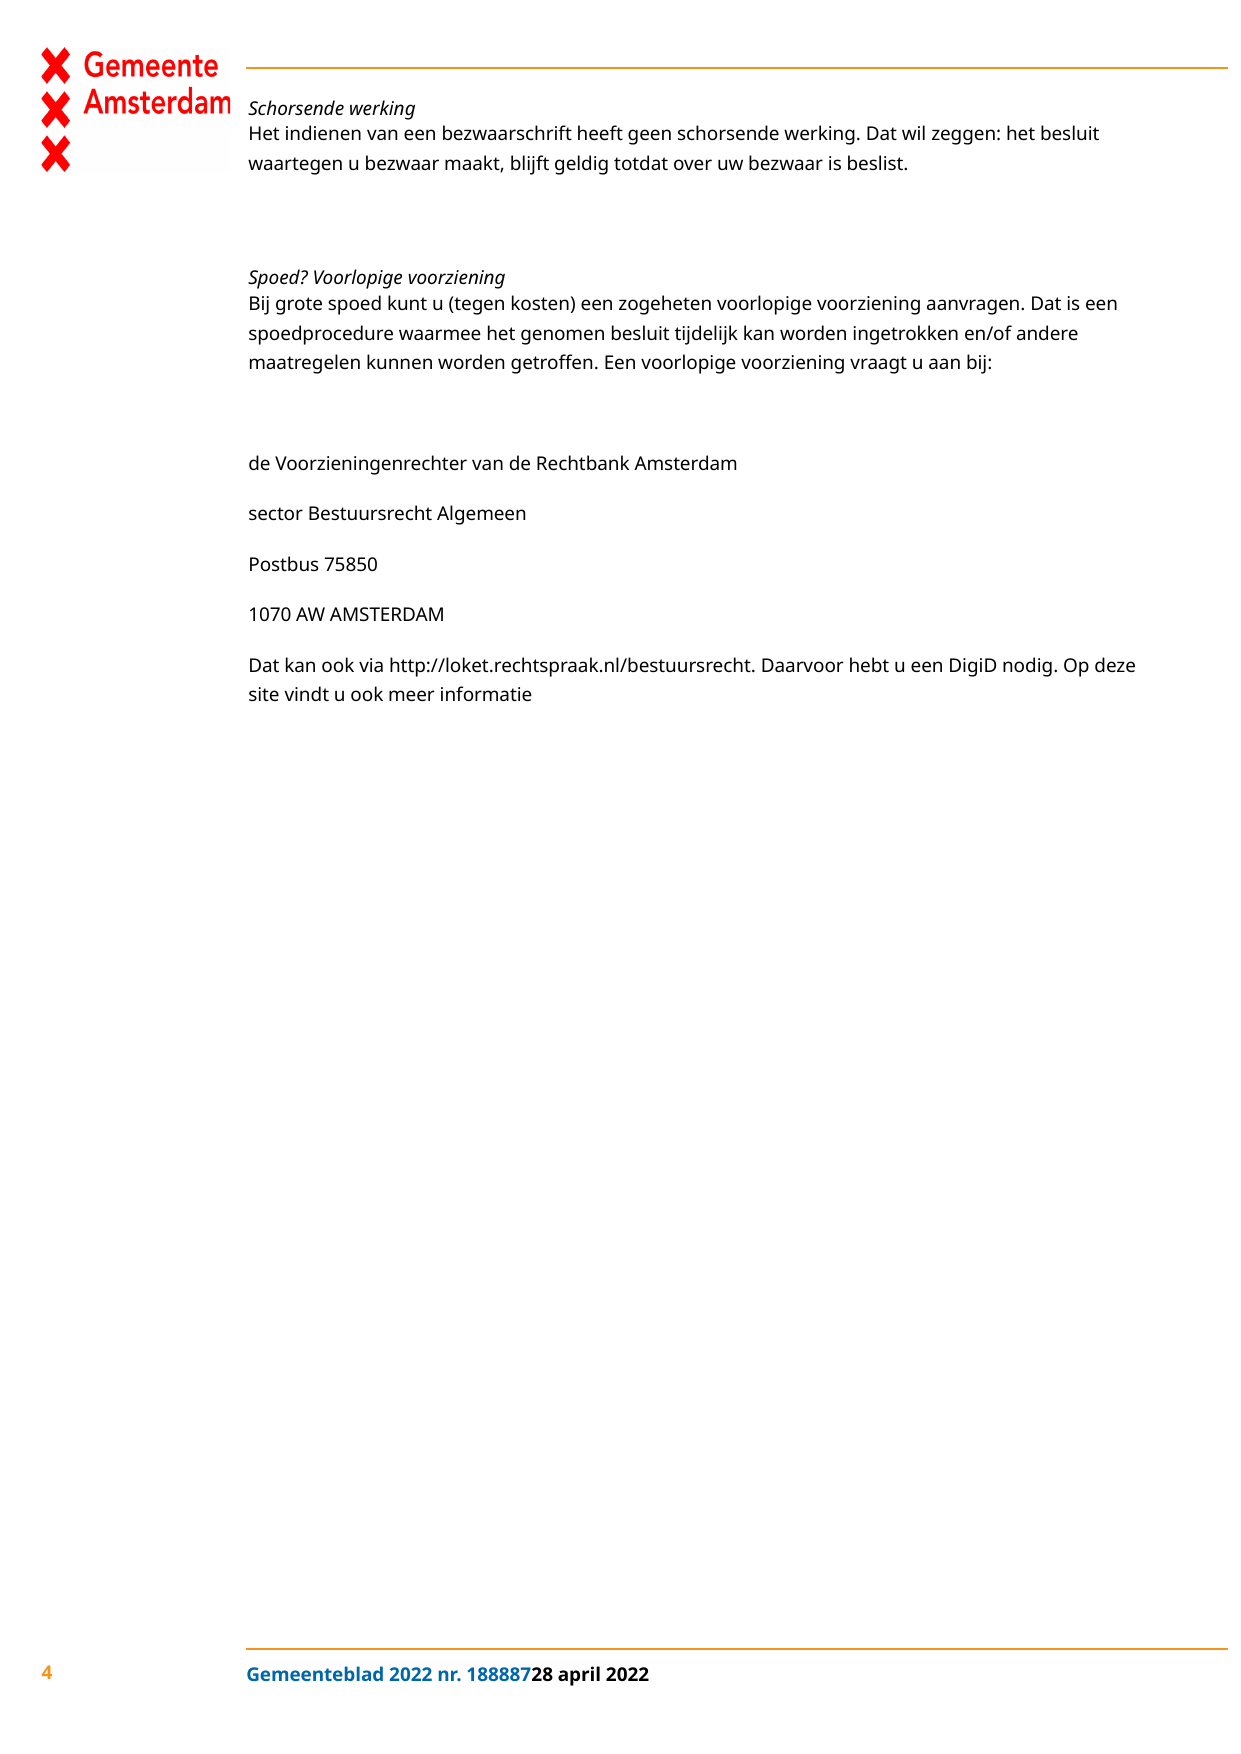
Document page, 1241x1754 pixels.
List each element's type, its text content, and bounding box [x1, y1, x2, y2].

text Bij grote spoed kunt u (tegen kosten) een zogeheten voorlopige voorziening aanvragen. Dat is een spoedprocedure waarmee het genomen besluit tijdelijk kan worden ingetrokken en/of andere maatregelen kunnen worden getroffen. Een voorlopige voorziening vraagt u aan bij: [248, 290, 1152, 375]
text 1070 AW AMSTERDAM [248, 601, 1152, 627]
text Spoed? Voorlopige voorziening [248, 264, 1152, 290]
text de Voorzieningenrechter van de Rechtbank Amsterdam [248, 450, 1152, 476]
picture [41, 47, 231, 172]
text sector Bestuursrecht Algemeen [248, 501, 1152, 526]
text Postbus 75850 [248, 551, 1152, 577]
text Schorsende werking [248, 95, 1152, 121]
text Dat kan ook via http://loket.rechtspraak.nl/bestuursrecht. Daarvoor hebt u een DigiD nodig. Op deze site vindt u ook meer informatie [248, 652, 1152, 707]
text Het indienen van een bezwaarschrift heeft geen schorsende werking. Dat wil zeggen: het besluit waartegen u bezwaar maakt, blijft geldig totdat over uw bezwaar is beslist. [248, 121, 1152, 176]
